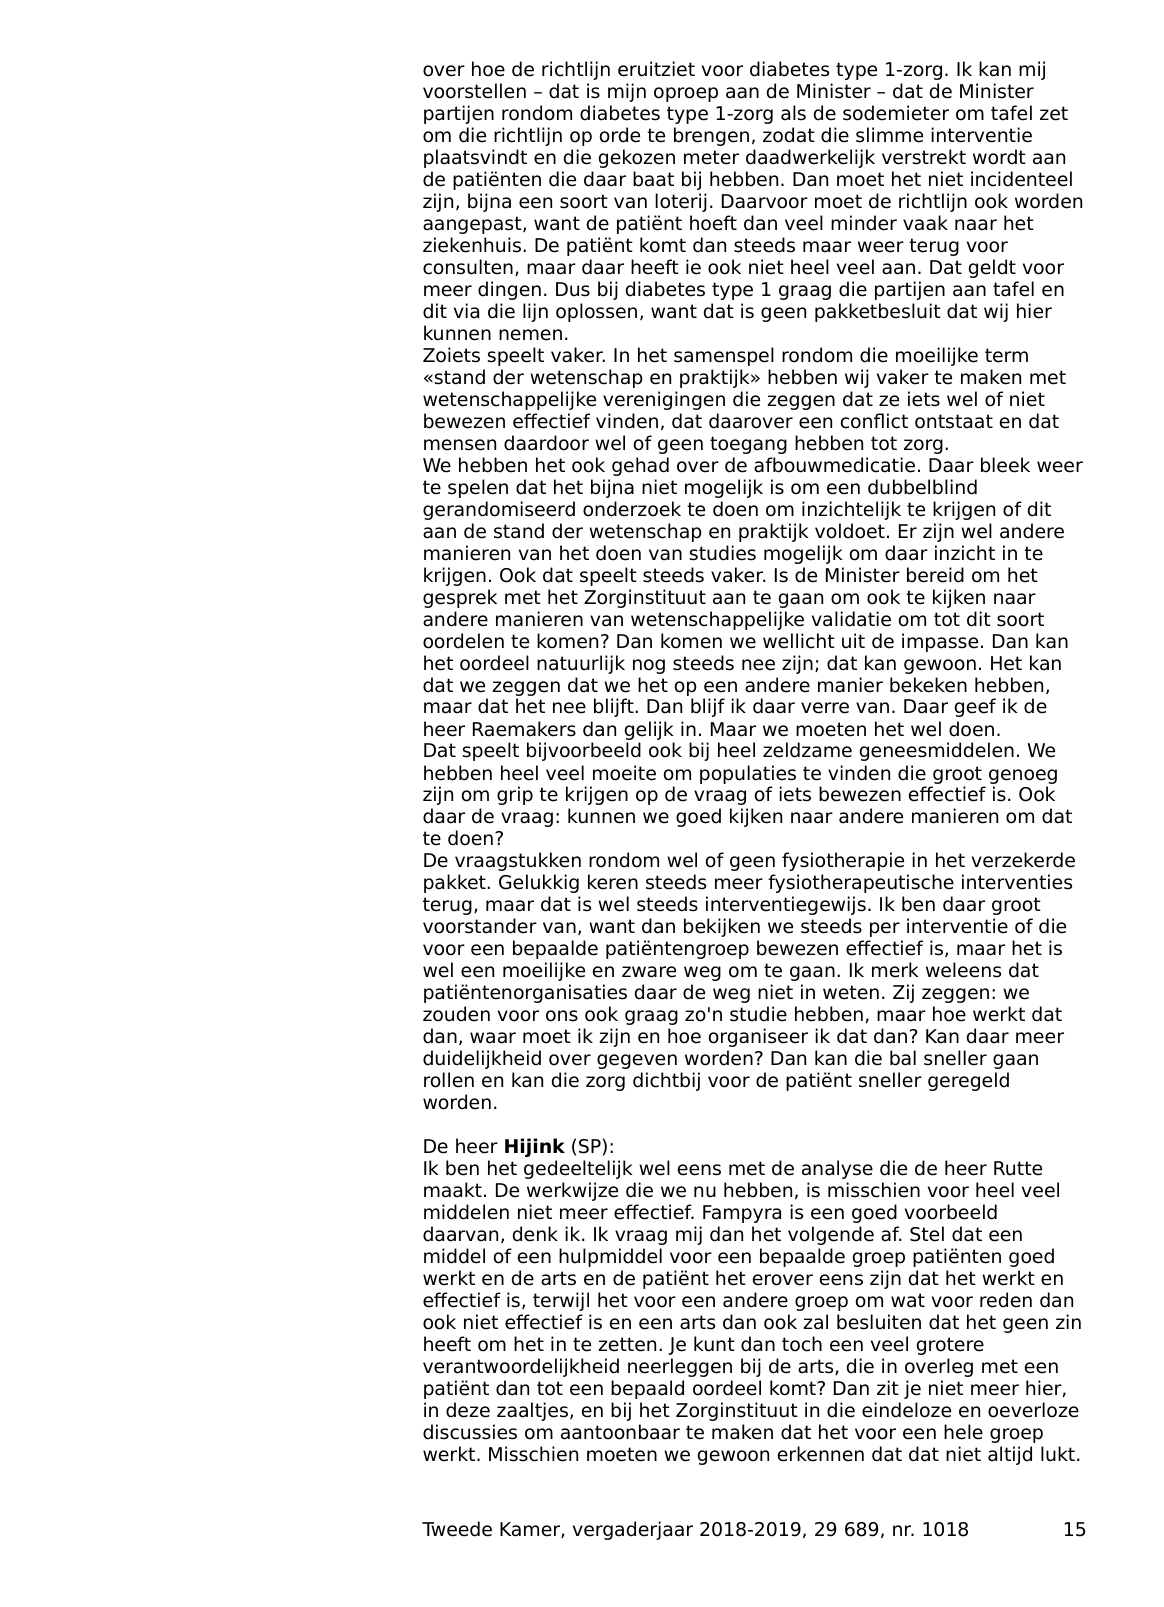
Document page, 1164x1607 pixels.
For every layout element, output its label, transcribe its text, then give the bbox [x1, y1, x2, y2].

text We hebben het ook gehad over de afbouwmedicatie. Daar bleek weer te spelen dat het bijna niet mogelijk is om een dubbelblind gerandomiseerd onderzoek te doen om inzichtelijk te krijgen of dit aan de stand der wetenschap en praktijk voldoet. Er zijn wel andere manieren van het doen van studies mogelijk om daar inzicht in te krijgen. Ook dat speelt steeds vaker. Is de Minister bereid om het gesprek met het Zorginstituut aan te gaan om ook te kijken naar andere manieren van wetenschappelijke validatie om tot dit soort oordelen te komen? Dan komen we wellicht uit de impasse. Dan kan het oordeel natuurlijk nog steeds nee zijn; dat kan gewoon. Het kan dat we zeggen dat we het op een andere manier bekeken hebben, maar dat het nee blijft. Dan blijf ik daar verre van. Daar geef ik de heer Raemakers dan gelijk in. Maar we moeten het wel doen. [422, 455, 1087, 740]
text De heer Hijink (SP): [422, 1136, 1087, 1158]
text over hoe de richtlijn eruitziet voor diabetes type 1-zorg. Ik kan mij voorstellen – dat is mijn oproep aan de Minister – dat de Minister partijen rondom diabetes type 1-zorg als de sodemieter om tafel zet om die richtlijn op orde te brengen, zodat die slimme interventie plaatsvindt en die gekozen meter daadwerkelijk verstrekt wordt aan de patiënten die daar baat bij hebben. Dan moet het niet incidenteel zijn, bijna een soort van loterij. Daarvoor moet de richtlijn ook worden aangepast, want de patiënt hoeft dan veel minder vaak naar het ziekenhuis. De patiënt komt dan steeds maar weer terug voor consulten, maar daar heeft ie ook niet heel veel aan. Dat geldt voor meer dingen. Dus bij diabetes type 1 graag die partijen aan tafel en dit via die lijn oplossen, want dat is geen pakketbesluit dat wij hier kunnen nemen. [422, 59, 1087, 345]
text Ik ben het gedeeltelijk wel eens met de analyse die de heer Rutte maakt. De werkwijze die we nu hebben, is misschien voor heel veel middelen niet meer effectief. Fampyra is een goed voorbeeld daarvan, denk ik. Ik vraag mij dan het volgende af. Stel dat een middel of een hulpmiddel voor een bepaalde groep patiënten goed werkt en de arts en de patiënt het erover eens zijn dat het werkt en effectief is, terwijl het voor een andere groep om wat voor reden dan ook niet effectief is en een arts dan ook zal besluiten dat het geen zin heeft om het in te zetten. Je kunt dan toch een veel grotere verantwoordelijkheid neerleggen bij de arts, die in overleg met een patiënt dan tot een bepaald oordeel komt? Dan zit je niet meer hier, in deze zaaltjes, en bij het Zorginstituut in die eindeloze en oeverloze discussies om aantoonbaar te maken dat het voor een hele groep werkt. Misschien moeten we gewoon erkennen dat dat niet altijd lukt. [422, 1158, 1087, 1466]
text De vraagstukken rondom wel of geen fysiotherapie in het verzekerde pakket. Gelukkig keren steeds meer fysiotherapeutische interventies terug, maar dat is wel steeds interventiegewijs. Ik ben daar groot voorstander van, want dan bekijken we steeds per interventie of die voor een bepaalde patiëntengroep bewezen effectief is, maar het is wel een moeilijke en zware weg om te gaan. Ik merk weleens dat patiëntenorganisaties daar de weg niet in weten. Zij zeggen: we zouden voor ons ook graag zo'n studie hebben, maar hoe werkt dat dan, waar moet ik zijn en hoe organiseer ik dat dan? Kan daar meer duidelijkheid over gegeven worden? Dan kan die bal sneller gaan rollen en kan die zorg dichtbij voor de patiënt sneller geregeld worden. [422, 850, 1087, 1114]
text Dat speelt bijvoorbeeld ook bij heel zeldzame geneesmiddelen. We hebben heel veel moeite om populaties te vinden die groot genoeg zijn om grip te krijgen op de vraag of iets bewezen effectief is. Ook daar de vraag: kunnen we goed kijken naar andere manieren om dat te doen? [422, 740, 1087, 850]
text Zoiets speelt vaker. In het samenspel rondom die moeilijke term «stand der wetenschap en praktijk» hebben wij vaker te maken met wetenschappelijke verenigingen die zeggen dat ze iets wel of niet bewezen effectief vinden, dat daarover een conflict ontstaat en dat mensen daardoor wel of geen toegang hebben tot zorg. [422, 345, 1087, 455]
